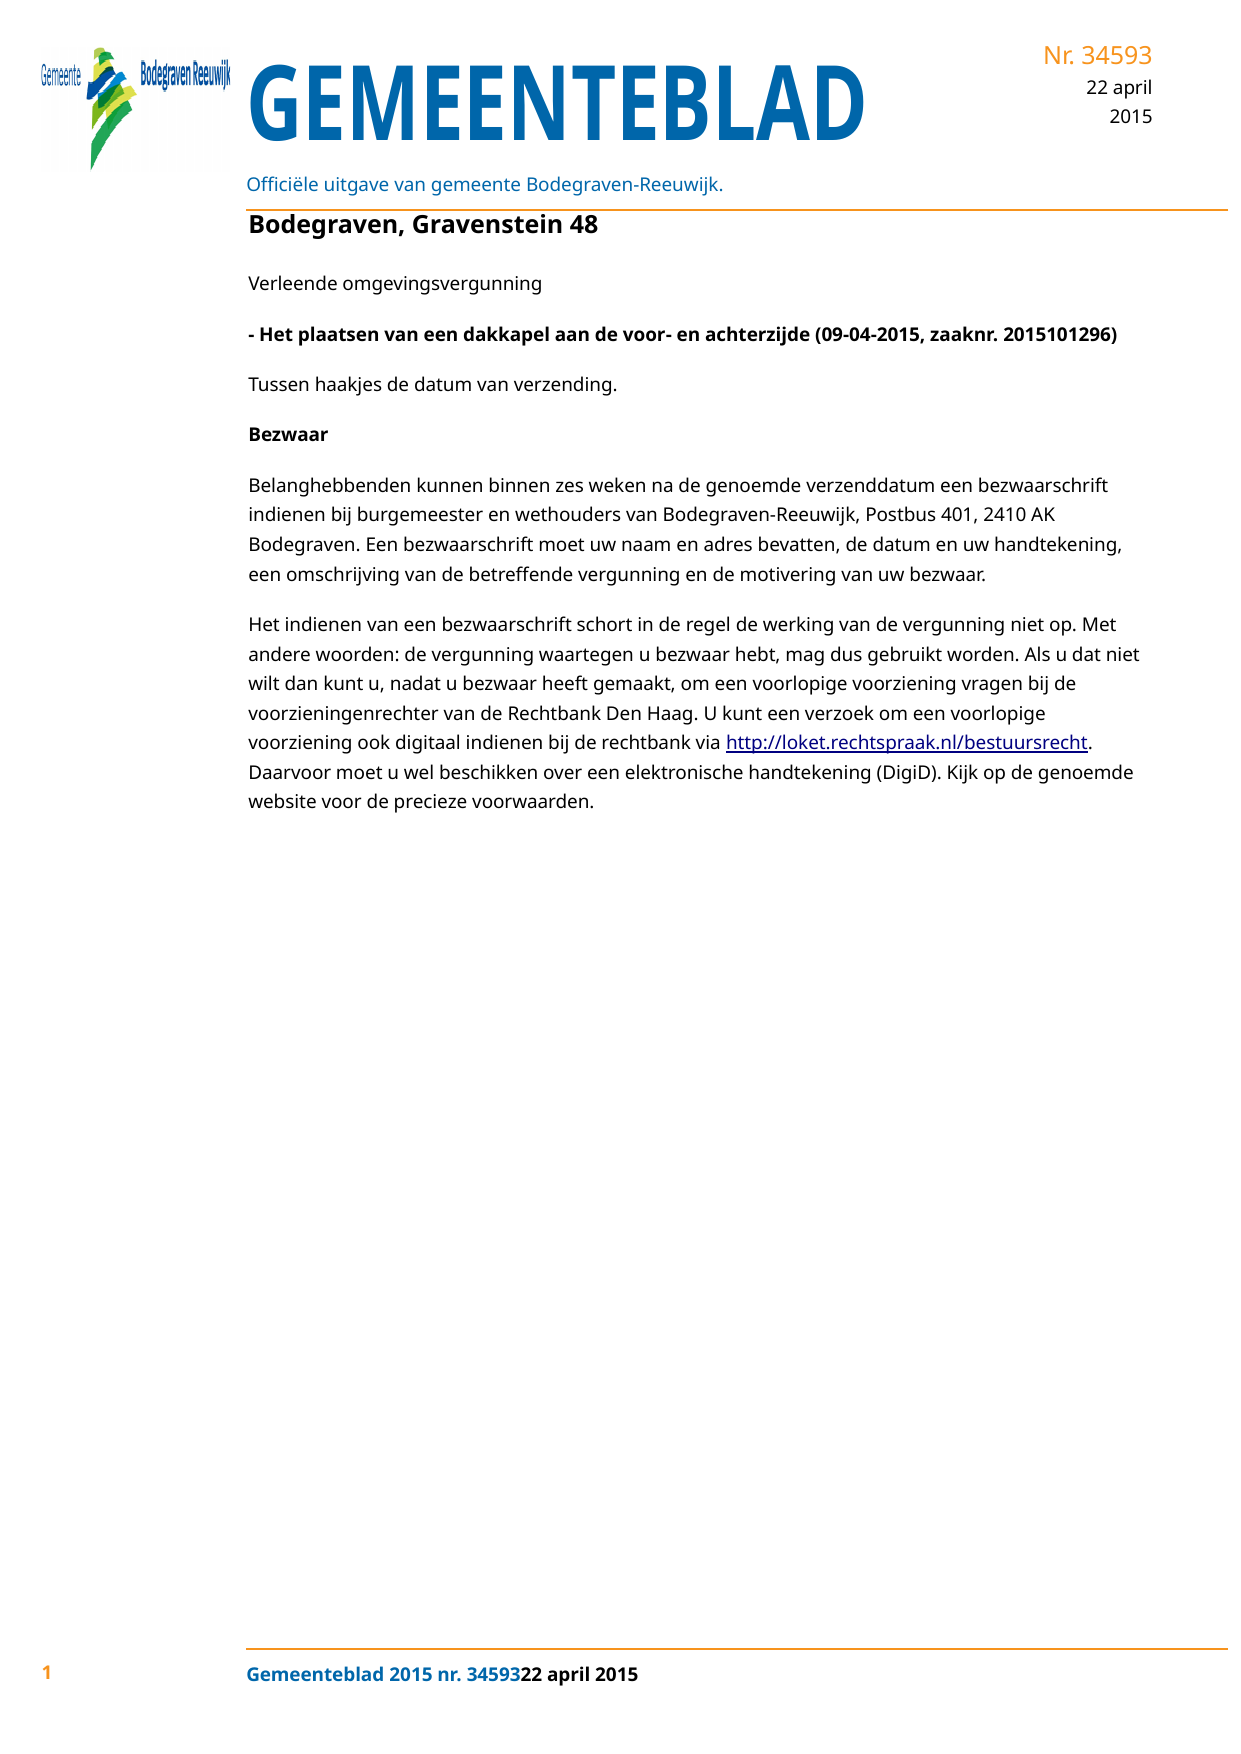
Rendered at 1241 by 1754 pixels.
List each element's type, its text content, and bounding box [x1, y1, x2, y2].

text Bodegraven, Gravenstein 48 [248, 211, 1152, 241]
text Verleende omgevingsvergunning [248, 270, 1152, 296]
text Bezwaar [248, 422, 1152, 447]
text Tussen haakjes de datum van verzending. [248, 371, 1152, 397]
text Belanghebbenden kunnen binnen zes weken na de genoemde verzenddatum een bezwaarschrift indienen bij burgemeester en wethouders van Bodegraven-Reeuwijk, Postbus 401, 2410 AK Bodegraven. Een bezwaarschrift moet uw naam en adres bevatten, de datum en uw handtekening, een omschrijving van de betreffende vergunning en de motivering van uw bezwaar. [248, 472, 1152, 586]
picture [41, 47, 231, 172]
text - Het plaatsen van een dakkapel aan de voor‑ en achterzijde (09‑04‑2015, zaaknr. 2015101296) [248, 321, 1152, 346]
text Het indienen van een bezwaarschrift schort in de regel de werking van de vergunning niet op. Met andere woorden: de vergunning waartegen u bezwaar hebt, mag dus gebruikt worden. Als u dat niet wilt dan kunt u, nadat u bezwaar heeft gemaakt, om een voorlopige voorziening vragen bij de voorzieningenrechter van de Rechtbank Den Haag. U kunt een verzoek om een voorlopige voorziening ook digitaal indienen bij de rechtbank via http://loket.rechtspraak.nl/bestuursrecht. Daarvoor moet u wel beschikken over een elektronische handtekening (DigiD). Kijk op de genoemde website voor de precieze voorwaarden. [248, 611, 1152, 814]
